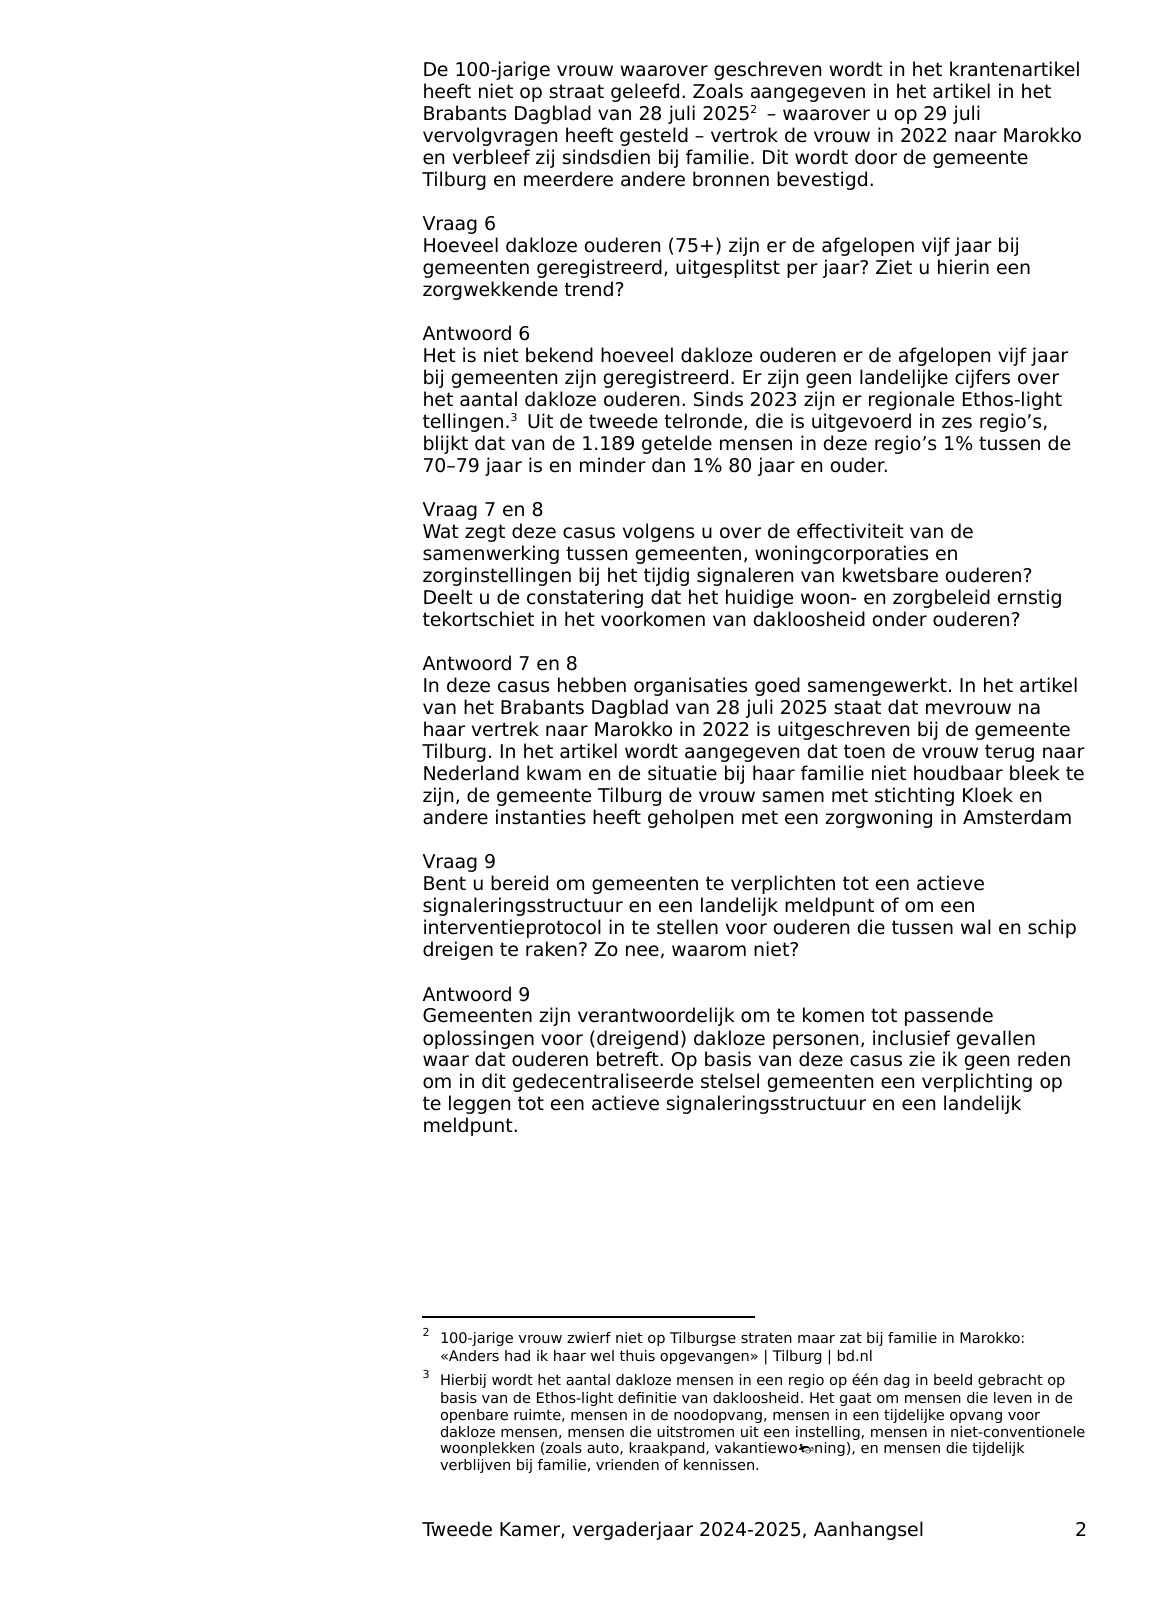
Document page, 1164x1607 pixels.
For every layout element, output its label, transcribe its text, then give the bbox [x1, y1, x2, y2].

text Vraag 9 [422, 851, 1087, 873]
text Het is niet bekend hoeveel dakloze ouderen er de afgelopen vijf jaar bij gemeenten zijn geregistreerd. Er zijn geen landelijke cijfers over het aantal dakloze ouderen. Sinds 2023 zijn er regionale Ethos-light tellingen. Uit de tweede telronde, die is uitgevoerd in zes regio’s, blijkt dat van de 1.189 getelde mensen in deze regio’s 1% tussen de 70–79 jaar is en minder dan 1% 80 jaar en ouder. [422, 345, 1087, 477]
text Antwoord 9 [422, 983, 1087, 1005]
text Vraag 6 [422, 213, 1087, 235]
text 100-jarige vrouw zwierf niet op Tilburgse straten maar zat bij familie in Marokko: «Anders had ik haar wel thuis opgevangen» | Tilburg | bd.nl [422, 1326, 1087, 1365]
text Gemeenten zijn verantwoordelijk om te komen tot passende oplossingen voor (dreigend) dakloze personen, inclusief gevallen waar dat ouderen betreft. Op basis van deze casus zie ik geen reden om in dit gedecentraliseerde stelsel gemeenten een verplichting op te leggen tot een actieve signaleringsstructuur en een landelijk meldpunt. [422, 1005, 1087, 1137]
text Antwoord 6 [422, 323, 1087, 345]
text De 100-jarige vrouw waarover geschreven wordt in het krantenartikel heeft niet op straat geleefd. Zoals aangegeven in het artikel in het Brabants Dagblad van 28 juli 2025 – waarover u op 29 juli vervolgvragen heeft gesteld – vertrok de vrouw in 2022 naar Marokko en verbleef zij sindsdien bij familie. Dit wordt door de gemeente Tilburg en meerdere andere bronnen bevestigd. [422, 59, 1087, 191]
text Deelt u de constatering dat het huidige woon- en zorgbeleid ernstig tekortschiet in het voorkomen van dakloosheid onder ouderen? [422, 587, 1087, 631]
text In deze casus hebben organisaties goed samengewerkt. In het artikel van het Brabants Dagblad van 28 juli 2025 staat dat mevrouw na haar vertrek naar Marokko in 2022 is uitgeschreven bij de gemeente Tilburg. In het artikel wordt aangegeven dat toen de vrouw terug naar Nederland kwam en de situatie bij haar familie niet houdbaar bleek te zijn, de gemeente Tilburg de vrouw samen met stichting Kloek en andere instanties heeft geholpen met een zorgwoning in Amsterdam [422, 675, 1087, 829]
text Hoeveel dakloze ouderen (75+) zijn er de afgelopen vijf jaar bij gemeenten geregistreerd, uitgesplitst per jaar? Ziet u hierin een zorgwekkende trend? [422, 235, 1087, 301]
text Hierbij wordt het aantal dakloze mensen in een regio op één dag in beeld gebracht op basis van de Ethos-light definitie van dakloosheid. Het gaat om mensen die leven in de openbare ruimte, mensen in de noodopvang, mensen in een tijdelijke opvang voor dakloze mensen, mensen die uitstromen uit een instelling, mensen in niet-conventionele woonplekken (zoals auto, kraakpand, vakantiewoning), en mensen die tijdelijk verblijven bij familie, vrienden of kennissen. [422, 1368, 1087, 1474]
text Wat zegt deze casus volgens u over de effectiviteit van de samenwerking tussen gemeenten, woningcorporaties en zorginstellingen bij het tijdig signaleren van kwetsbare ouderen? [422, 521, 1087, 587]
text Vraag 7 en 8 [422, 499, 1087, 521]
text Bent u bereid om gemeenten te verplichten tot een actieve signaleringsstructuur en een landelijk meldpunt of om een interventieprotocol in te stellen voor ouderen die tussen wal en schip dreigen te raken? Zo nee, waarom niet? [422, 873, 1087, 961]
text Antwoord 7 en 8 [422, 653, 1087, 675]
